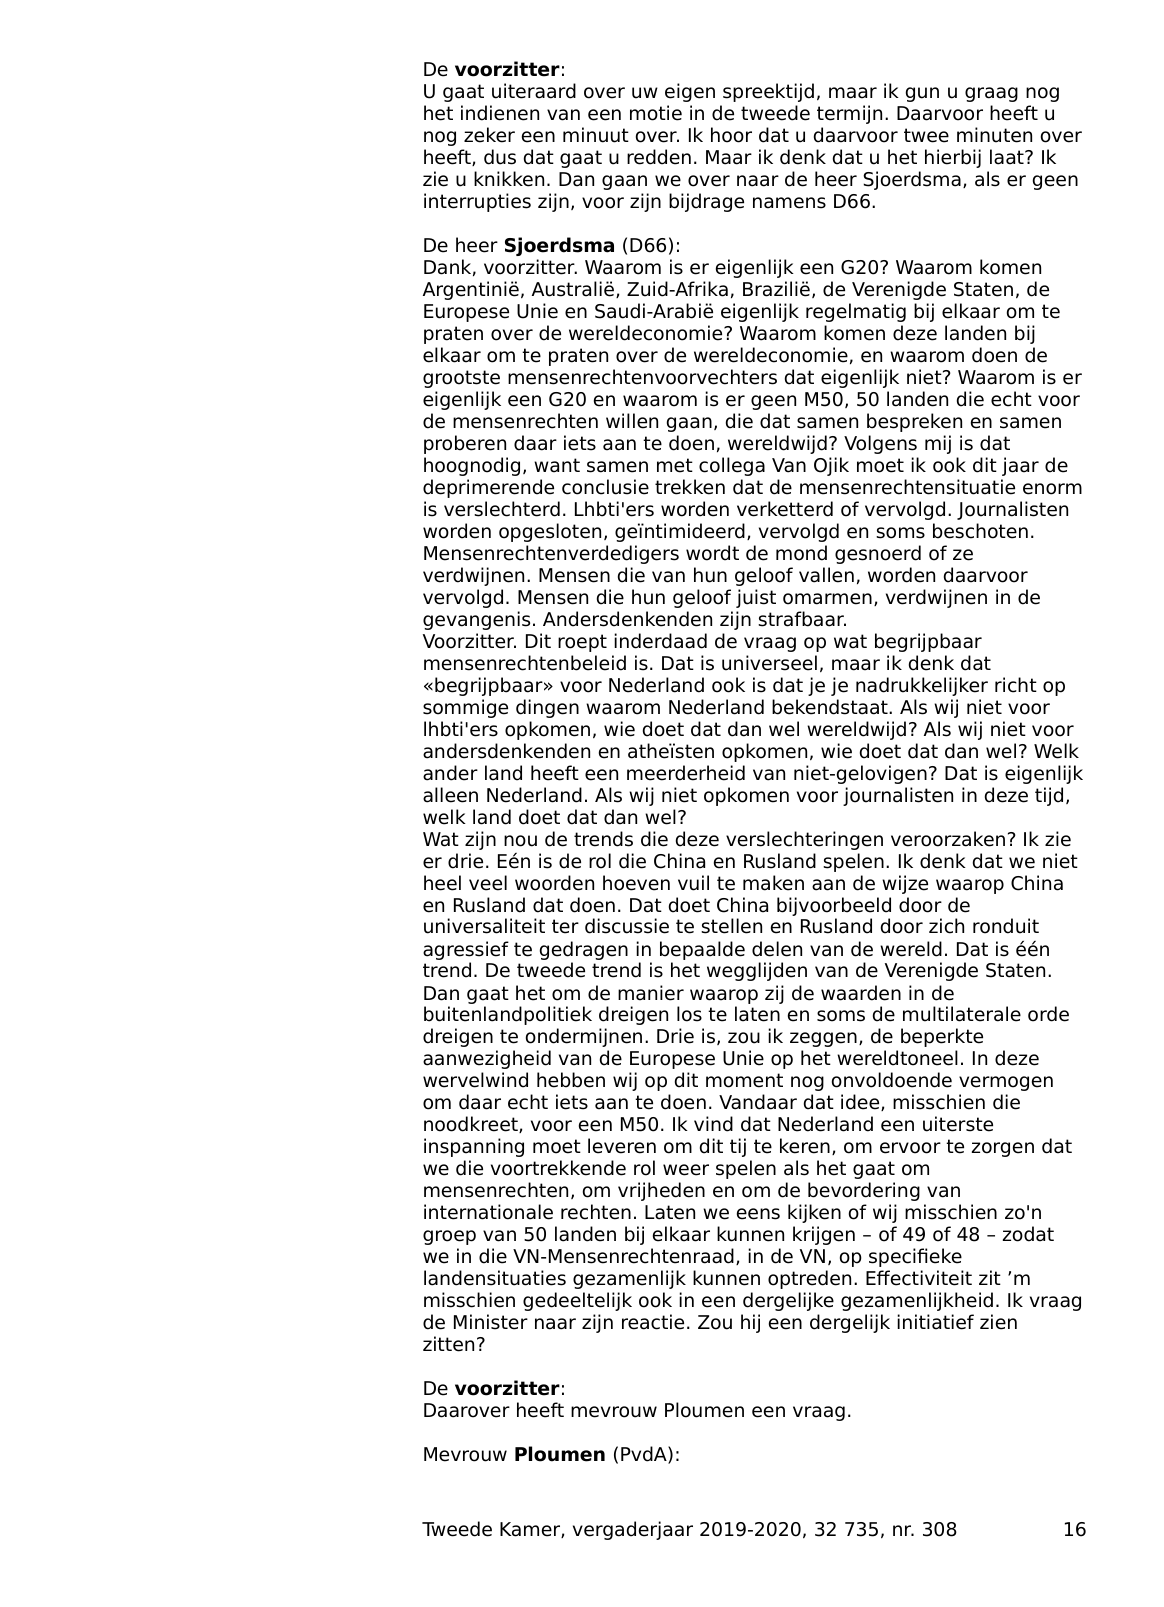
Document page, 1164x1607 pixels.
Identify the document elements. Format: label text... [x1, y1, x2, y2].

text Mevrouw Ploumen (PvdA): [422, 1444, 1087, 1466]
text Daarover heeft mevrouw Ploumen een vraag. [422, 1400, 1087, 1422]
text Dank, voorzitter. Waarom is er eigenlijk een G20? Waarom komen Argentinië, Australië, Zuid-Afrika, Brazilië, de Verenigde Staten, de Europese Unie en Saudi-Arabië eigenlijk regelmatig bij elkaar om te praten over de wereldeconomie? Waarom komen deze landen bij elkaar om te praten over de wereldeconomie, en waarom doen de grootste mensenrechtenvoorvechters dat eigenlijk niet? Waarom is er eigenlijk een G20 en waarom is er geen M50, 50 landen die echt voor de mensenrechten willen gaan, die dat samen bespreken en samen proberen daar iets aan te doen, wereldwijd? Volgens mij is dat hoognodig, want samen met collega Van Ojik moet ik ook dit jaar de deprimerende conclusie trekken dat de mensenrechtensituatie enorm is verslechterd. Lhbti'ers worden verketterd of vervolgd. Journalisten worden opgesloten, geïntimideerd, vervolgd en soms beschoten. Mensenrechtenverdedigers wordt de mond gesnoerd of ze verdwijnen. Mensen die van hun geloof vallen, worden daarvoor vervolgd. Mensen die hun geloof juist omarmen, verdwijnen in de gevangenis. Andersdenkenden zijn strafbaar. [422, 257, 1087, 631]
text De heer Sjoerdsma (D66): [422, 235, 1087, 257]
text De voorzitter: [422, 1378, 1087, 1400]
text Wat zijn nou de trends die deze verslechteringen veroorzaken? Ik zie er drie. Eén is de rol die China en Rusland spelen. Ik denk dat we niet heel veel woorden hoeven vuil te maken aan de wijze waarop China en Rusland dat doen. Dat doet China bijvoorbeeld door de universaliteit ter discussie te stellen en Rusland door zich ronduit agressief te gedragen in bepaalde delen van de wereld. Dat is één trend. De tweede trend is het wegglijden van de Verenigde Staten. Dan gaat het om de manier waarop zij de waarden in de buitenlandpolitiek dreigen los te laten en soms de multilaterale orde dreigen te ondermijnen. Drie is, zou ik zeggen, de beperkte aanwezigheid van de Europese Unie op het wereldtoneel. In deze wervelwind hebben wij op dit moment nog onvoldoende vermogen om daar echt iets aan te doen. Vandaar dat idee, misschien die noodkreet, voor een M50. Ik vind dat Nederland een uiterste inspanning moet leveren om dit tij te keren, om ervoor te zorgen dat we die voortrekkende rol weer spelen als het gaat om mensenrechten, om vrijheden en om de bevordering van internationale rechten. Laten we eens kijken of wij misschien zo'n groep van 50 landen bij elkaar kunnen krijgen – of 49 of 48 – zodat we in die VN-Mensenrechtenraad, in de VN, op specifieke landensituaties gezamenlijk kunnen optreden. Effectiviteit zit ’m misschien gedeeltelijk ook in een dergelijke gezamenlijkheid. Ik vraag de Minister naar zijn reactie. Zou hij een dergelijk initiatief zien zitten? [422, 828, 1087, 1356]
text De voorzitter: [422, 59, 1087, 81]
text Voorzitter. Dit roept inderdaad de vraag op wat begrijpbaar mensenrechtenbeleid is. Dat is universeel, maar ik denk dat «begrijpbaar» voor Nederland ook is dat je je nadrukkelijker richt op sommige dingen waarom Nederland bekendstaat. Als wij niet voor lhbti'ers opkomen, wie doet dat dan wel wereldwijd? Als wij niet voor andersdenkenden en atheïsten opkomen, wie doet dat dan wel? Welk ander land heeft een meerderheid van niet-gelovigen? Dat is eigenlijk alleen Nederland. Als wij niet opkomen voor journalisten in deze tijd, welk land doet dat dan wel? [422, 631, 1087, 828]
text U gaat uiteraard over uw eigen spreektijd, maar ik gun u graag nog het indienen van een motie in de tweede termijn. Daarvoor heeft u nog zeker een minuut over. Ik hoor dat u daarvoor twee minuten over heeft, dus dat gaat u redden. Maar ik denk dat u het hierbij laat? Ik zie u knikken. Dan gaan we over naar de heer Sjoerdsma, als er geen interrupties zijn, voor zijn bijdrage namens D66. [422, 81, 1087, 213]
